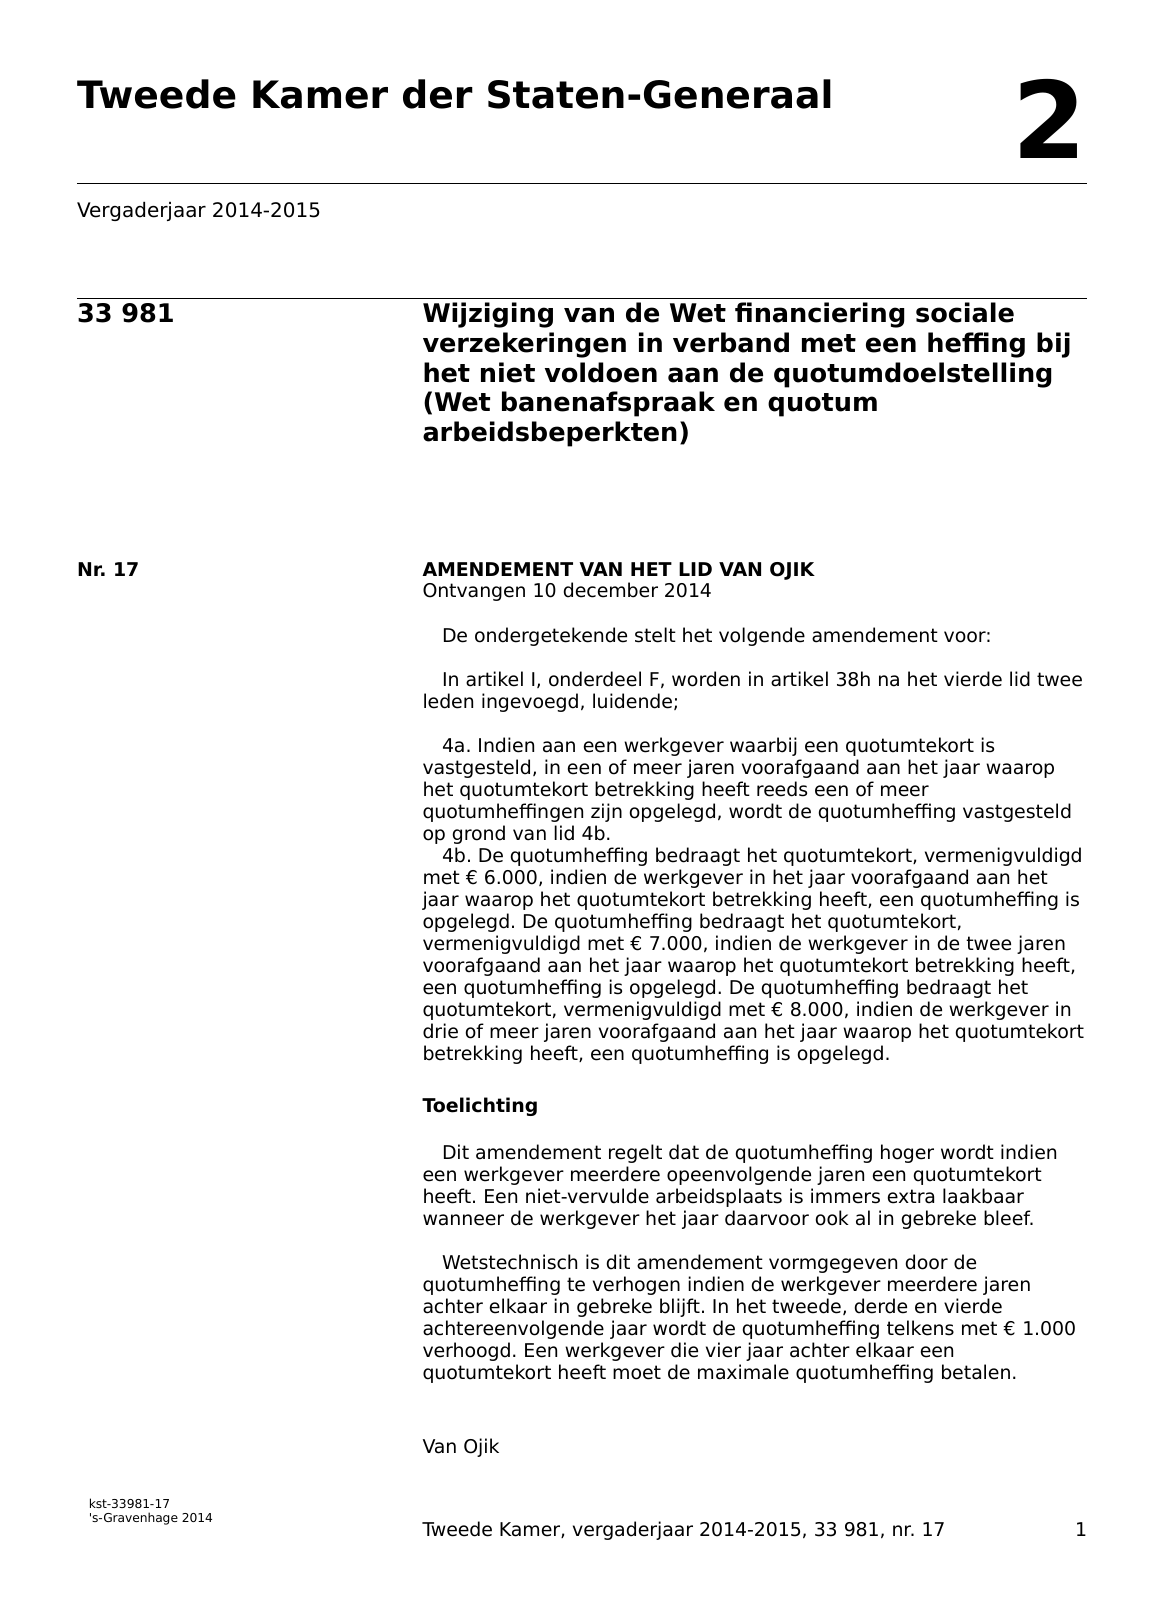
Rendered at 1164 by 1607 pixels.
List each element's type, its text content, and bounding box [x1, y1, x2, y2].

text Dit amendement regelt dat de quotumheffing hoger wordt indien een werkgever meerdere opeenvolgende jaren een quotumtekort heeft. Een niet-vervulde arbeidsplaats is immers extra laakbaar wanneer de werkgever het jaar daarvoor ook al in gebreke bleef. [422, 1142, 1087, 1229]
text Wetstechnisch is dit amendement vormgegeven door de quotumheffing te verhogen indien de werkgever meerdere jaren achter elkaar in gebreke blijft. In het tweede, derde en vierde achtereenvolgende jaar wordt de quotumheffing telkens met € 1.000 verhoogd. Een werkgever die vier jaar achter elkaar een quotumtekort heeft moet de maximale quotumheffing betalen. [422, 1252, 1087, 1383]
text De ondergetekende stelt het volgende amendement voor: [422, 624, 1087, 647]
text kst-33981-17 [88, 1497, 323, 1511]
text Ontvangen 10 december 2014 [422, 580, 1087, 602]
table_header Tweede Kamer der Staten-Generaal [77, 59, 886, 183]
text Van Ojik [422, 1413, 1087, 1457]
text In artikel I, onderdeel F, worden in artikel 38h na het vierde lid twee leden ingevoegd, luidende; [422, 669, 1087, 713]
table_header 2 [886, 59, 1087, 183]
text 's-Gravenhage 2014 [88, 1511, 323, 1525]
text 4b. De quotumheffing bedraagt het quotumtekort, vermenigvuldigd met € 6.000, indien de werkgever in het jaar voorafgaand aan het jaar waarop het quotumtekort betrekking heeft, een quotumheffing is opgelegd. De quotumheffing bedraagt het quotumtekort, vermenigvuldigd met € 7.000, indien de werkgever in de twee jaren voorafgaand aan het jaar waarop het quotumtekort betrekking heeft, een quotumheffing is opgelegd. De quotumheffing bedraagt het quotumtekort, vermenigvuldigd met € 8.000, indien de werkgever in drie of meer jaren voorafgaand aan het jaar waarop het quotumtekort betrekking heeft, een quotumheffing is opgelegd. [422, 845, 1087, 1064]
subtitle Nr. 17 AMENDEMENT VAN HET LID VAN OJIK [77, 558, 1087, 580]
text 4a. Indien aan een werkgever waarbij een quotumtekort is vastgesteld, in een of meer jaren voorafgaand aan het jaar waarop het quotumtekort betrekking heeft reeds een of meer quotumheffingen zijn opgelegd, wordt de quotumheffing vastgesteld op grond van lid 4b. [422, 735, 1087, 845]
table_cell Vergaderjaar 2014-2015 [77, 184, 1087, 298]
subtitle Toelichting [422, 1094, 1087, 1117]
subtitle 33 981 Wijziging van de Wet financiering sociale verzekeringen in verband met een heffing bij het niet voldoen aan de quotumdoelstelling (Wet banenafspraak en quotum arbeidsbeperkten) [77, 299, 1087, 447]
